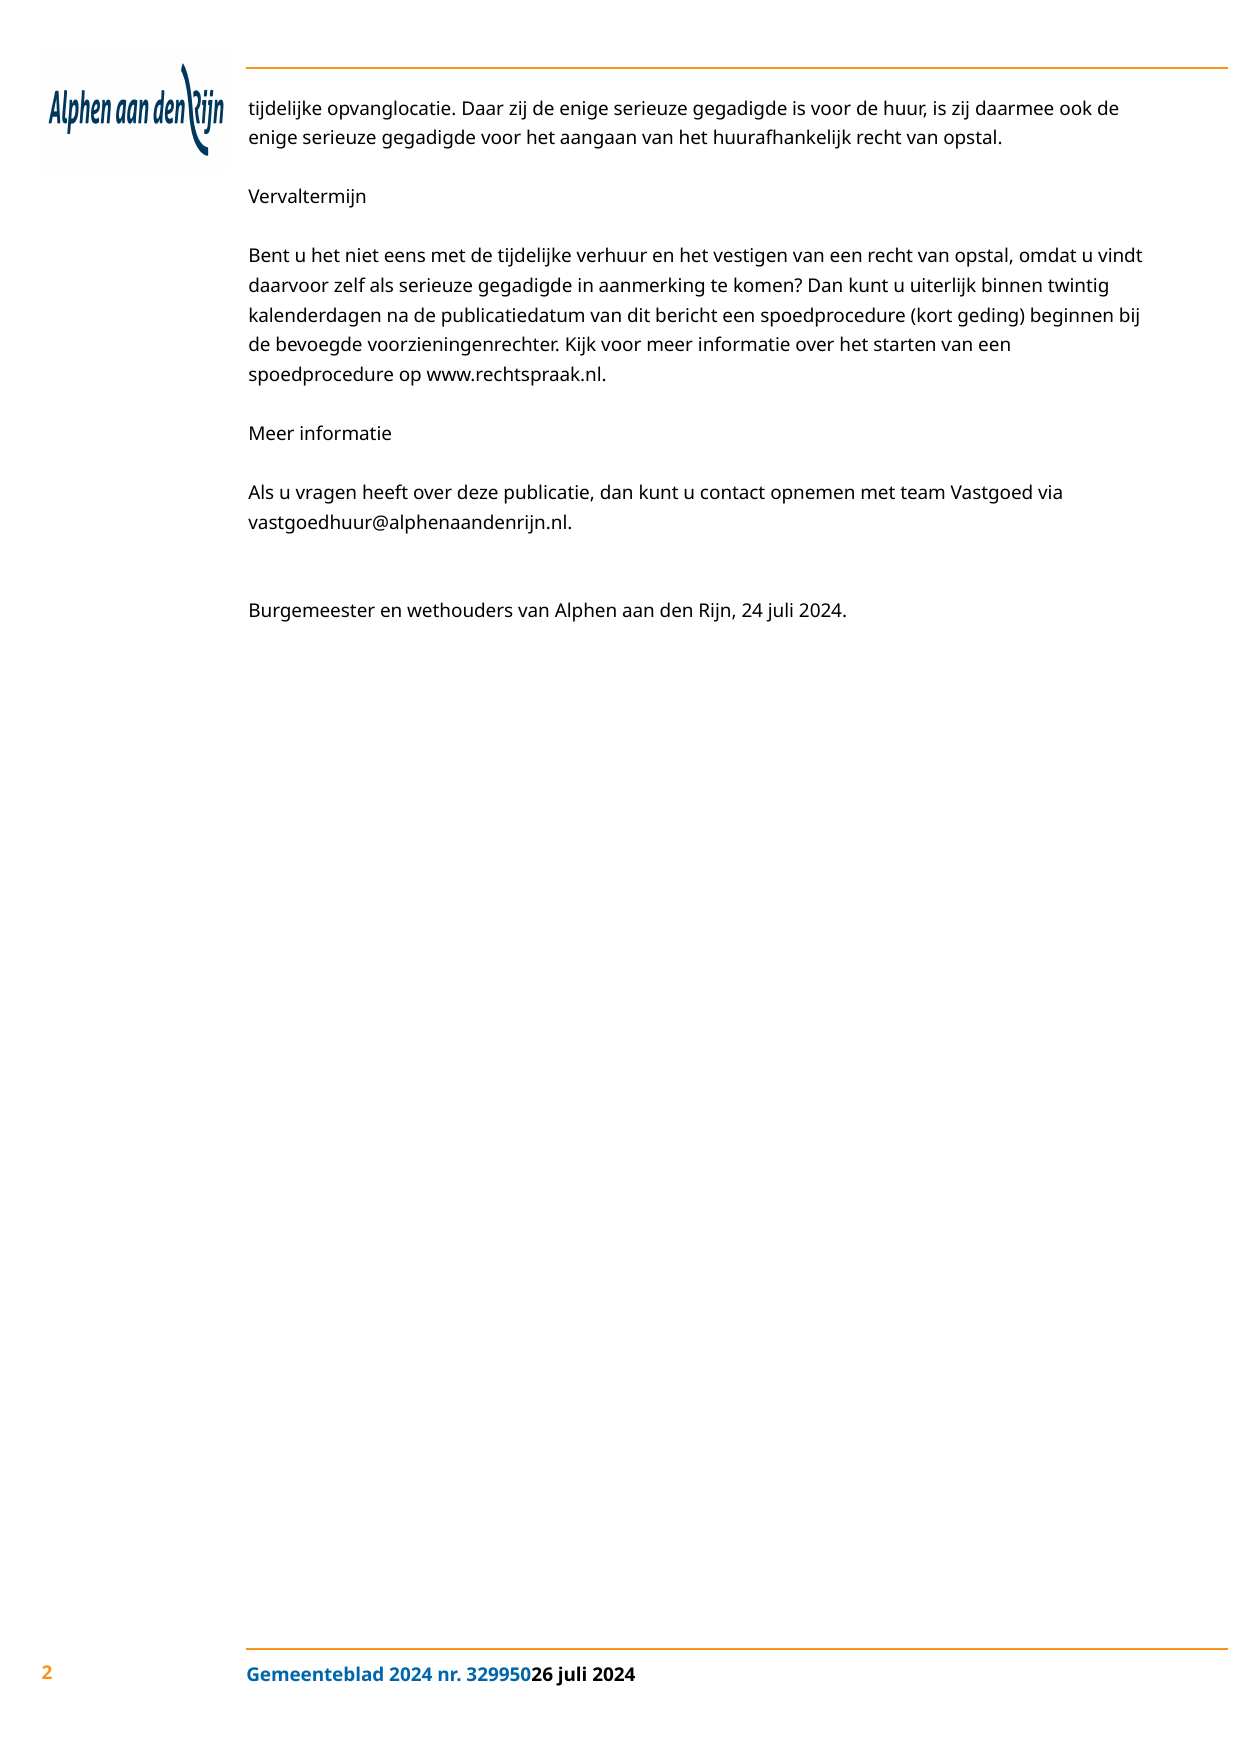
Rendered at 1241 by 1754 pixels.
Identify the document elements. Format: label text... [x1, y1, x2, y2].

text Meer informatie [248, 420, 1152, 446]
text Als u vragen heeft over deze publicatie, dan kunt u contact opnemen met team Vastgoed via vastgoedhuur@alphenaandenrijn.nl. [248, 479, 1152, 535]
text Bent u het niet eens met de tijdelijke verhuur en het vestigen van een recht van opstal, omdat u vindt daarvoor zelf als serieuze gegadigde in aanmerking te komen? Dan kunt u uiterlijk binnen twintig kalenderdagen na de publicatiedatum van dit bericht een spoedprocedure (kort geding) beginnen bij de bevoegde voorzieningenrechter. Kijk voor meer informatie over het starten van een spoedprocedure op www.rechtspraak.nl. [248, 243, 1152, 387]
text Burgemeester en wethouders van Alphen aan den Rijn, 24 juli 2024. [248, 598, 1152, 623]
picture [41, 47, 231, 172]
text Vervaltermijn [248, 183, 1152, 209]
text tijdelijke opvanglocatie. Daar zij de enige serieuze gegadigde is voor de huur, is zij daarmee ook de enige serieuze gegadigde voor het aangaan van het huurafhankelijk recht van opstal. [248, 95, 1152, 150]
